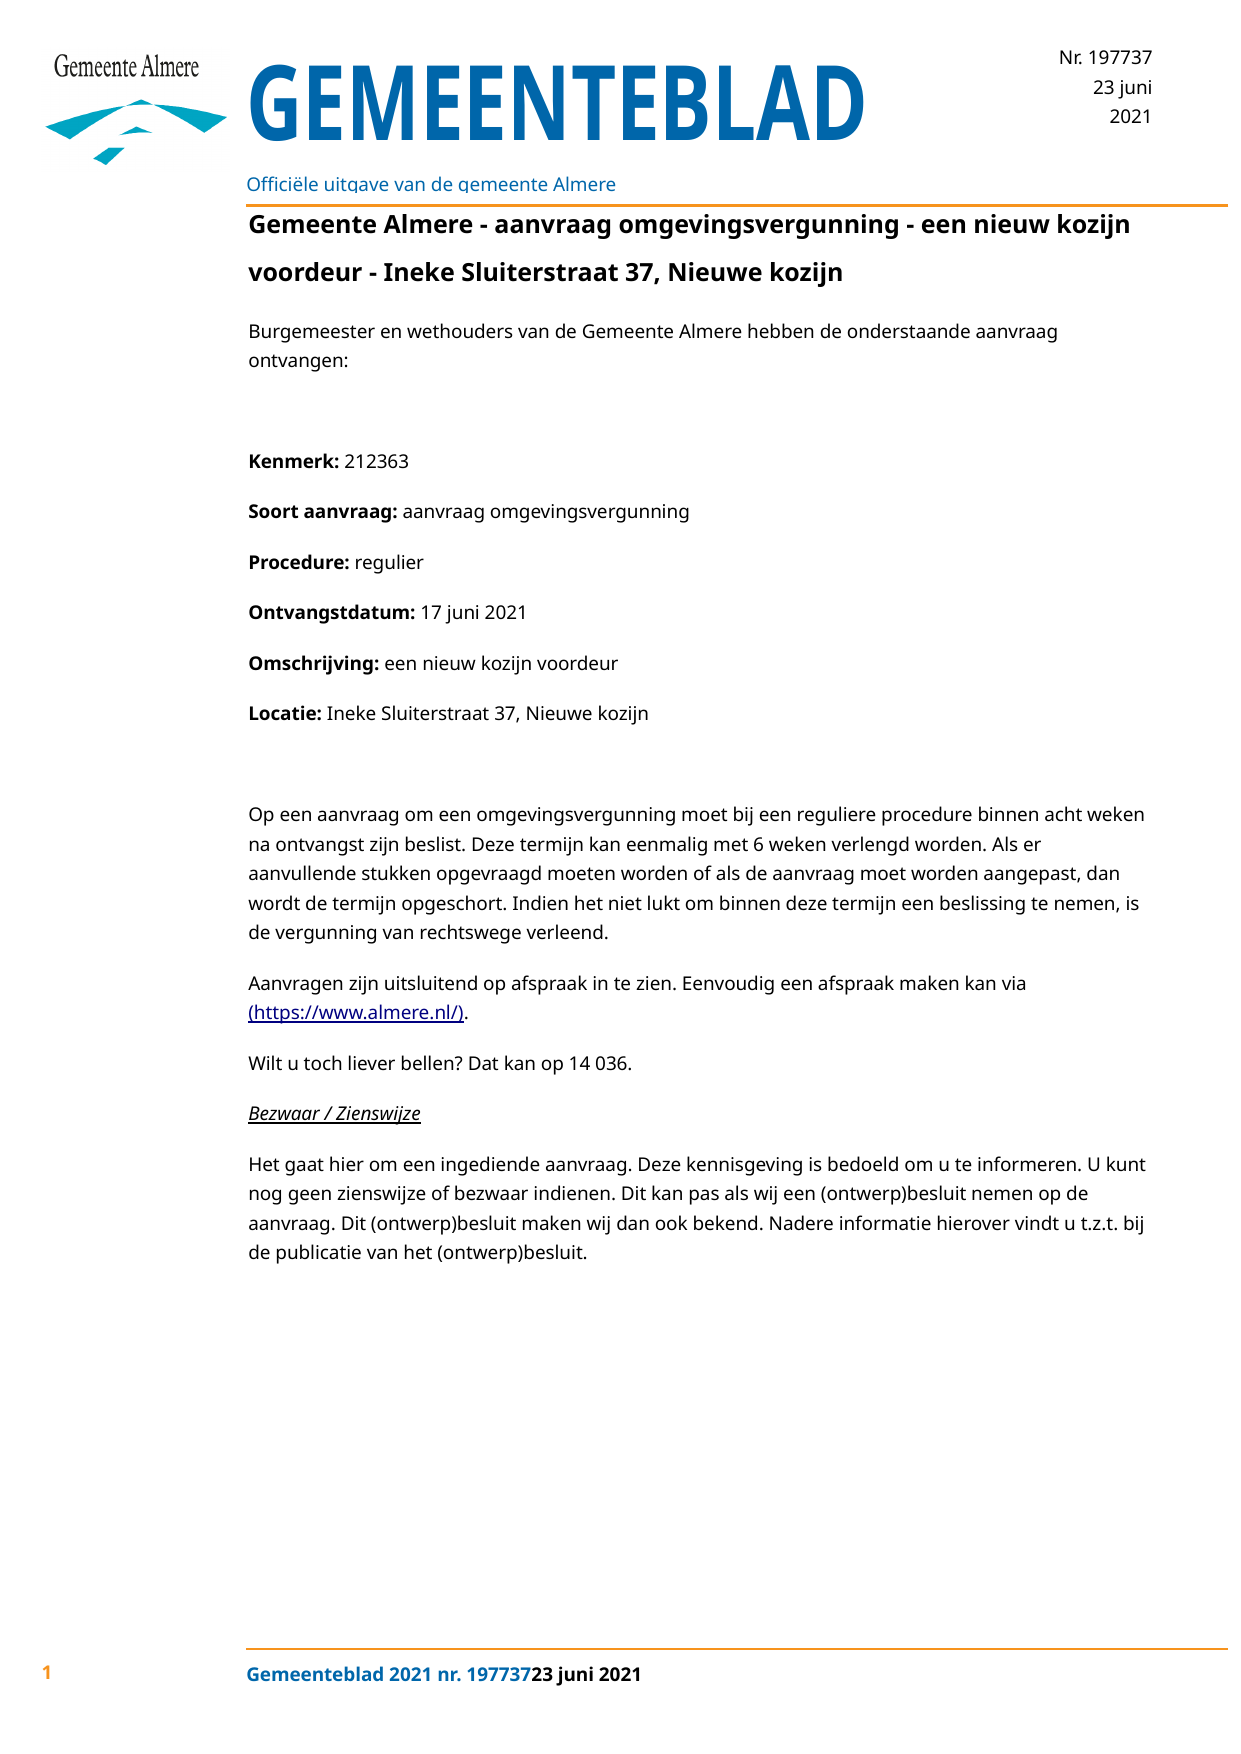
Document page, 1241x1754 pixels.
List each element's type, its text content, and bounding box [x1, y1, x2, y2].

text Kenmerk: 212363 [248, 448, 1152, 474]
text Omschrijving: een nieuw kozijn voordeur [248, 650, 1152, 676]
text Locatie: Ineke Sluiterstraat 37, Nieuwe kozijn [248, 700, 1152, 726]
text Aanvragen zijn uitsluitend op afspraak in te zien. Eenvoudig een afspraak maken kan via (https://www.almere.nl/). [248, 970, 1152, 1025]
text Bezwaar / Zienswijze [248, 1100, 1152, 1126]
picture [41, 47, 231, 172]
text Ontvangstdatum: 17 juni 2021 [248, 599, 1152, 625]
text Wilt u toch liever bellen? Dat kan op 14 036. [248, 1050, 1152, 1076]
text Op een aanvraag om een omgevingsvergunning moet bij een reguliere procedure binnen acht weken na ontvangst zijn beslist. Deze termijn kan eenmalig met 6 weken verlengd worden. Als er aanvullende stukken opgevraagd moeten worden of als de aanvraag moet worden aangepast, dan wordt de termijn opgeschort. Indien het niet lukt om binnen deze termijn een beslissing te nemen, is de vergunning van rechtswege verleend. [248, 801, 1152, 945]
text Procedure: regulier [248, 549, 1152, 575]
text Gemeente Almere - aanvraag omgevingsvergunning - een nieuw kozijn voordeur - Ineke Sluiterstraat 37, Nieuwe kozijn [248, 207, 1152, 288]
text Burgemeester en wethouders van de Gemeente Almere hebben de onderstaande aanvraag ontvangen: [248, 318, 1152, 373]
text Soort aanvraag: aanvraag omgevingsvergunning [248, 499, 1152, 524]
text Het gaat hier om een ingediende aanvraag. Deze kennisgeving is bedoeld om u te informeren. U kunt nog geen zienswijze of bezwaar indienen. Dit kan pas als wij een (ontwerp)besluit nemen op de aanvraag. Dit (ontwerp)besluit maken wij dan ook bekend. Nadere informatie hierover vindt u t.z.t. bij de publicatie van het (ontwerp)besluit. [248, 1151, 1152, 1265]
